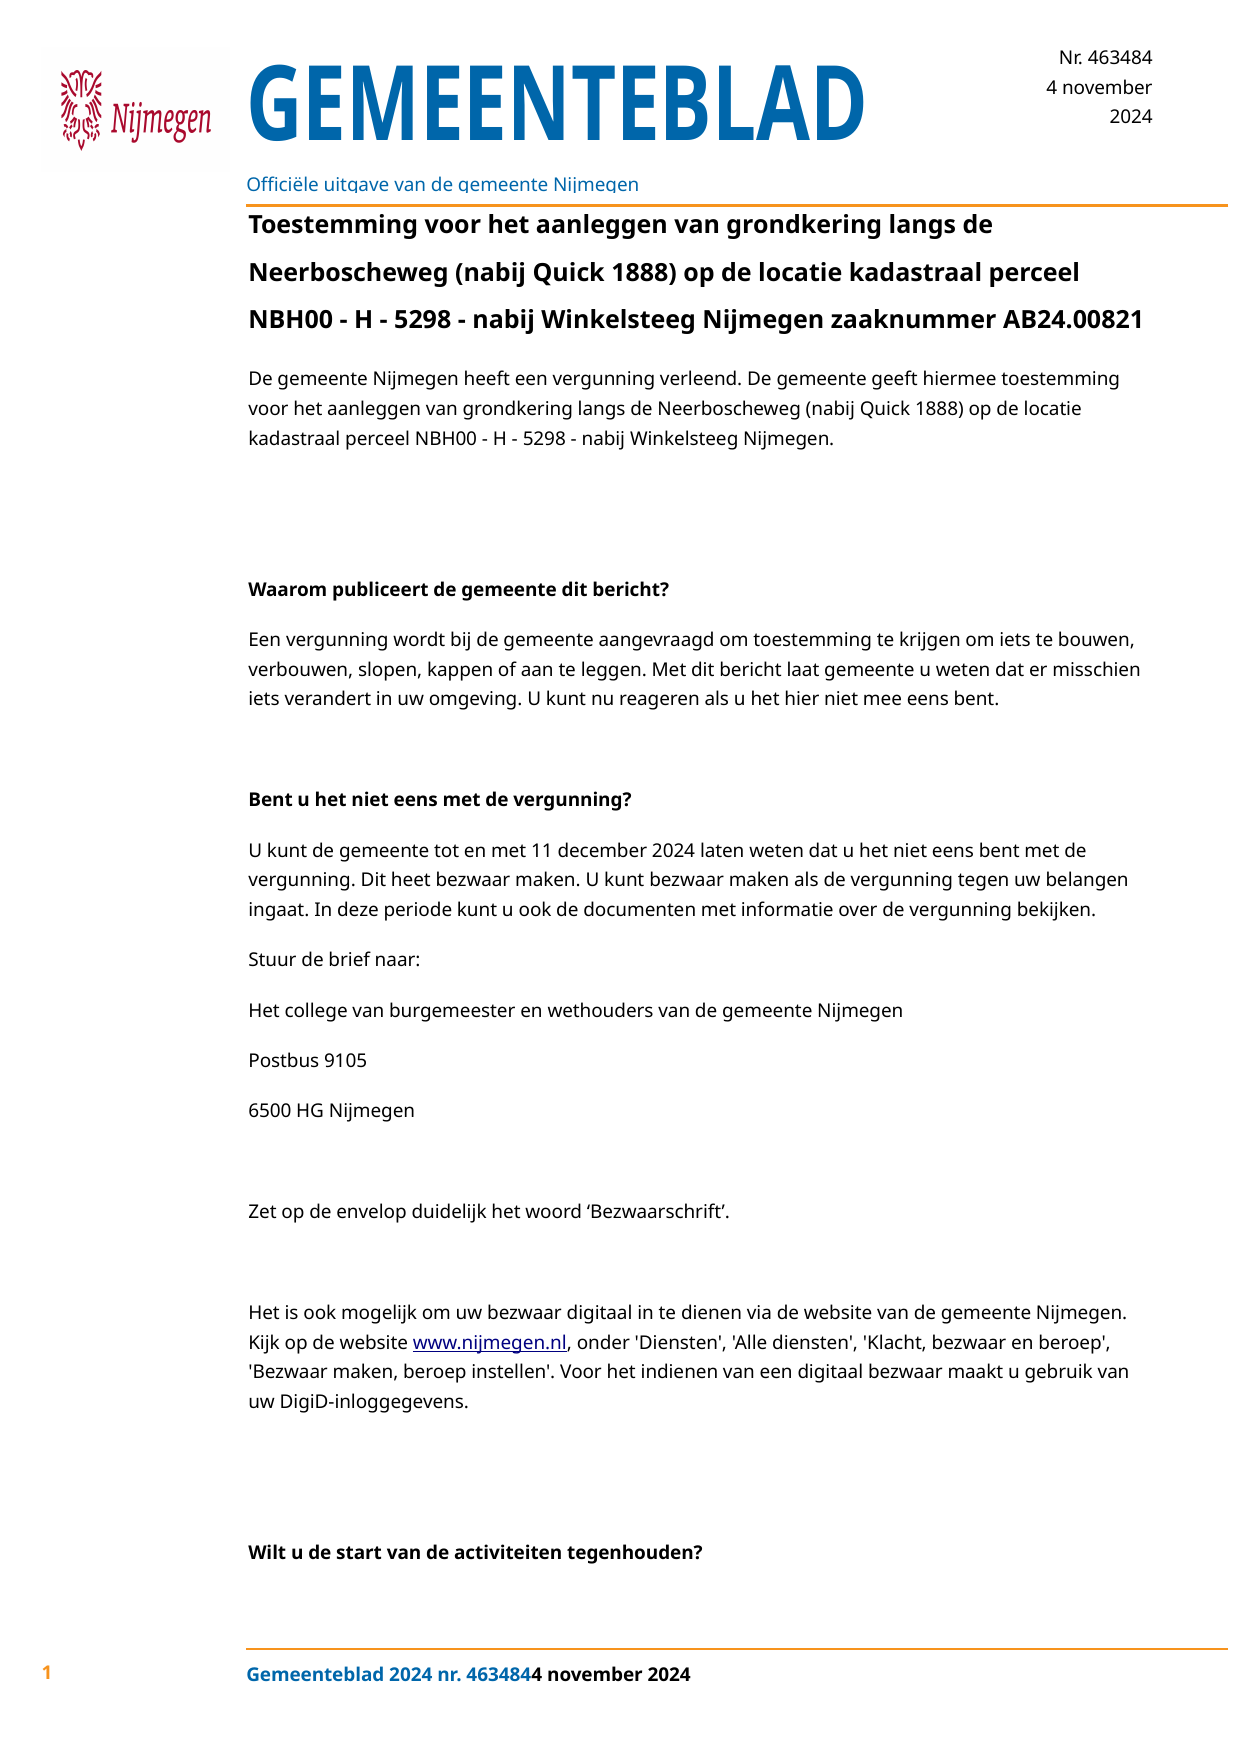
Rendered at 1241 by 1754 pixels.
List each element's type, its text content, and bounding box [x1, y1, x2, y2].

text U kunt de gemeente tot en met 11 december 2024 laten weten dat u het niet eens bent met de vergunning. Dit heet bezwaar maken. U kunt bezwaar maken als de vergunning tegen uw belangen ingaat. In deze periode kunt u ook de documenten met informatie over de vergunning bekijken. [248, 837, 1152, 922]
text 6500 HG Nijmegen [248, 1098, 1152, 1123]
text Zet op de envelop duidelijk het woord ‘Bezwaarschrift’. [248, 1198, 1152, 1224]
text Postbus 9105 [248, 1047, 1152, 1073]
text Wilt u de start van de activiteiten tegenhouden? [248, 1539, 1152, 1565]
text De gemeente Nijmegen heeft een vergunning verleend. De gemeente geeft hiermee toestemming voor het aanleggen van grondkering langs de Neerboscheweg (nabij Quick 1888) op de locatie kadastraal perceel NBH00 - H - 5298 - nabij Winkelsteeg Nijmegen. [248, 366, 1152, 450]
text Toestemming voor het aanleggen van grondkering langs de Neerboscheweg (nabij Quick 1888) op de locatie kadastraal perceel NBH00 - H - 5298 - nabij Winkelsteeg Nijmegen zaaknummer AB24.00821 [248, 207, 1152, 336]
text Het college van burgemeester en wethouders van de gemeente Nijmegen [248, 997, 1152, 1022]
picture [41, 47, 231, 172]
text Waarom publiceert de gemeente dit bericht? [248, 576, 1152, 602]
text Stuur de brief naar: [248, 946, 1152, 972]
text Bent u het niet eens met de vergunning? [248, 786, 1152, 812]
text Het is ook mogelijk om uw bezwaar digitaal in te dienen via de website van de gemeente Nijmegen. Kijk op de website www.nijmegen.nl, onder 'Diensten', 'Alle diensten', 'Klacht, bezwaar en beroep', 'Bezwaar maken, beroep instellen'. Voor het indienen van een digitaal bezwaar maakt u gebruik van uw DigiD-inloggegevens. [248, 1299, 1152, 1414]
text Een vergunning wordt bij de gemeente aangevraagd om toestemming te krijgen om iets te bouwen, verbouwen, slopen, kappen of aan te leggen. Met dit bericht laat gemeente u weten dat er misschien iets verandert in uw omgeving. U kunt nu reageren als u het hier niet mee eens bent. [248, 626, 1152, 711]
